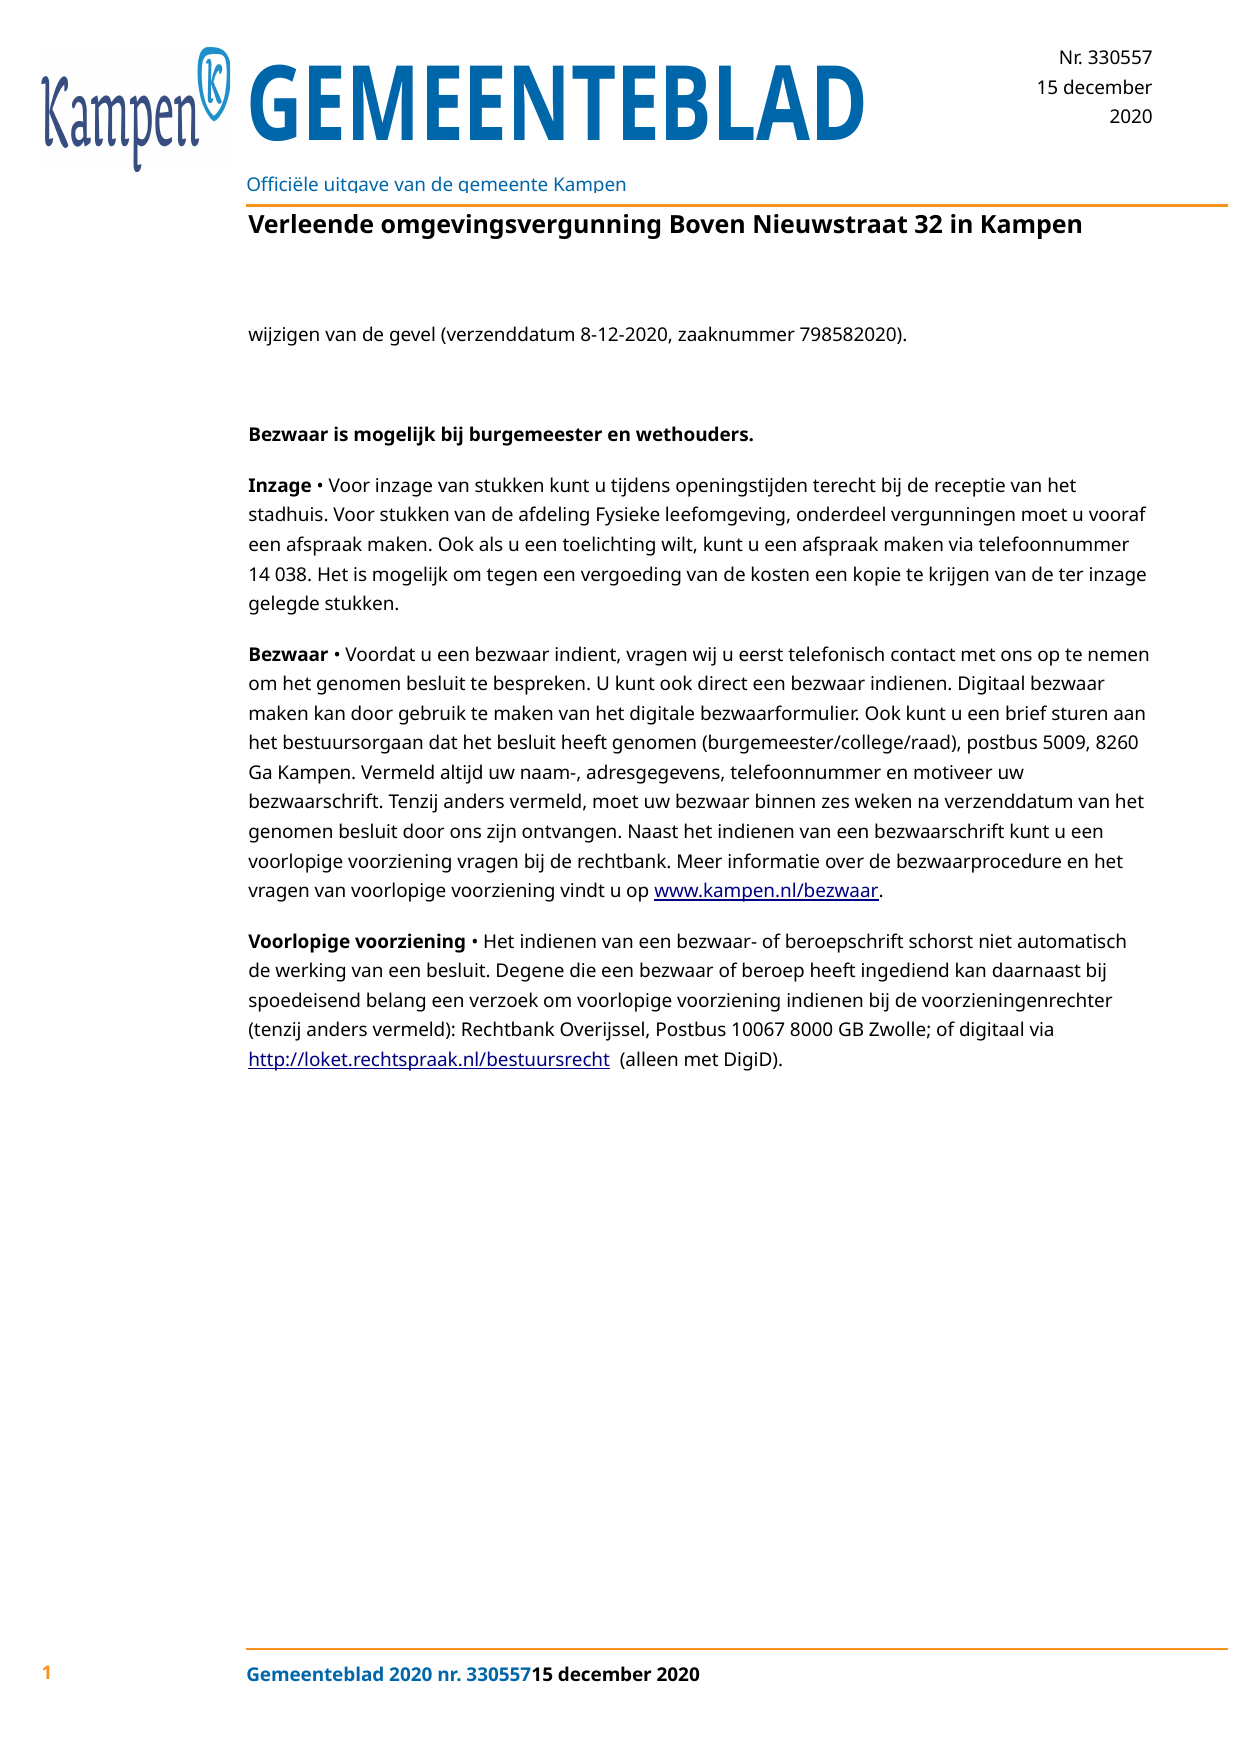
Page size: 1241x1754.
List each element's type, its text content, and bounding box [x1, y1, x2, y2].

text Verleende omgevingsvergunning Boven Nieuwstraat 32 in Kampen [248, 207, 1152, 241]
text Bezwaar is mogelijk bij burgemeester en wethouders. [248, 422, 1152, 447]
text Inzage • Voor inzage van stukken kunt u tijdens openingstijden terecht bij de receptie van het stadhuis. Voor stukken van de afdeling Fysieke leefomgeving, onderdeel vergunningen moet u vooraf een afspraak maken. Ook als u een toelichting wilt, kunt u een afspraak maken via telefoonnummer 14 038. Het is mogelijk om tegen een vergoeding van de kosten een kopie te krijgen van de ter inzage gelegde stukken. [248, 472, 1152, 616]
text Voorlopige voorziening • Het indienen van een bezwaar- of beroepschrift schorst niet automatisch de werking van een besluit. Degene die een bezwaar of beroep heeft ingediend kan daarnaast bij spoedeisend belang een verzoek om voorlopige voorziening indienen bij de voorzieningenrechter (tenzij anders vermeld): Rechtbank Overijssel, Postbus 10067 8000 GB Zwolle; of digitaal via http://loket.rechtspraak.nl/bestuursrecht (alleen met DigiD). [248, 928, 1152, 1072]
picture [41, 47, 231, 172]
text wijzigen van de gevel (verzenddatum 8-12-2020, zaaknummer 798582020). [248, 321, 1152, 346]
text Bezwaar • Voordat u een bezwaar indient, vragen wij u eerst telefonisch contact met ons op te nemen om het genomen besluit te bespreken. U kunt ook direct een bezwaar indienen. Digitaal bezwaar maken kan door gebruik te maken van het digitale bezwaarformulier. Ook kunt u een brief sturen aan het bestuursorgaan dat het besluit heeft genomen (burgemeester/college/raad), postbus 5009, 8260 Ga Kampen. Vermeld altijd uw naam-, adresgegevens, telefoonnummer en motiveer uw bezwaarschrift. Tenzij anders vermeld, moet uw bezwaar binnen zes weken na verzenddatum van het genomen besluit door ons zijn ontvangen. Naast het indienen van een bezwaarschrift kunt u een voorlopige voorziening vragen bij de rechtbank. Meer informatie over de bezwaarprocedure en het vragen van voorlopige voorziening vindt u op www.kampen.nl/bezwaar. [248, 641, 1152, 903]
